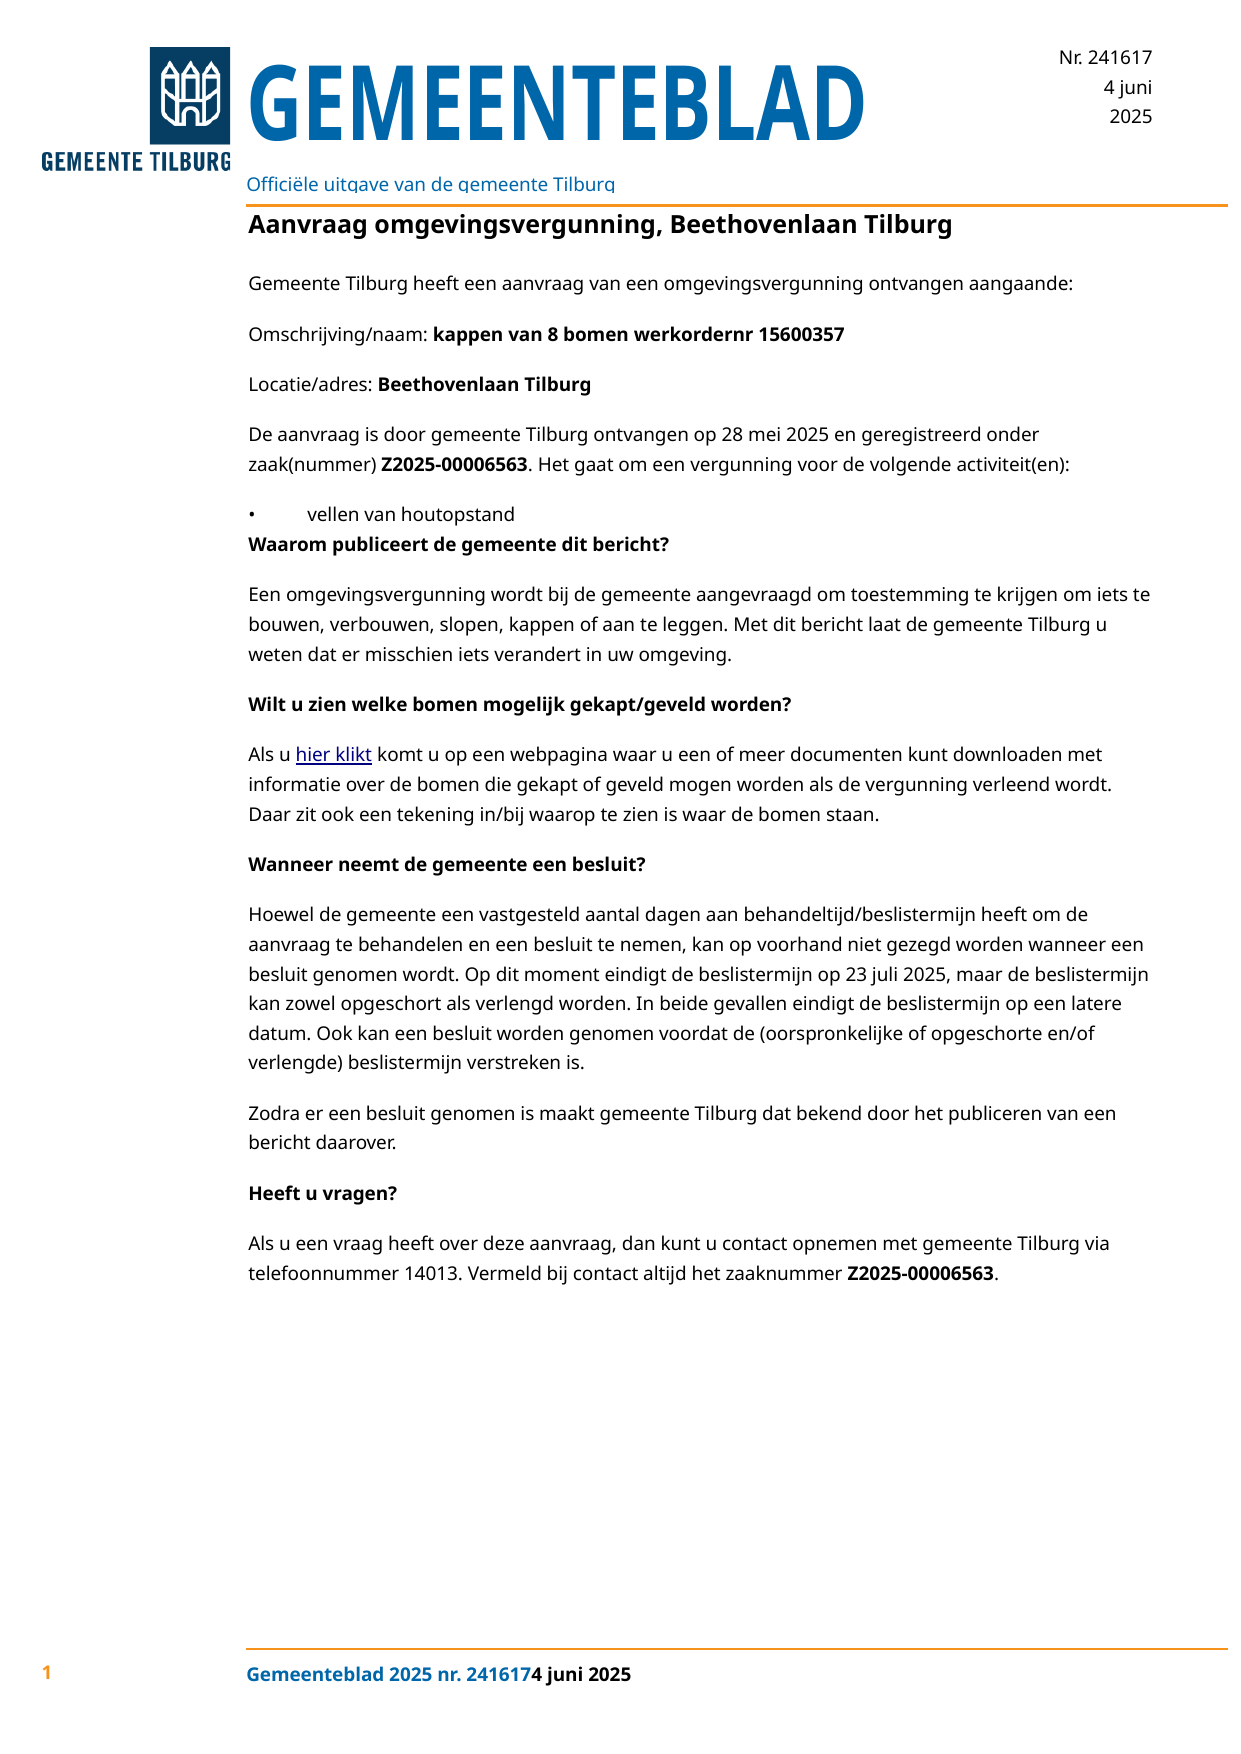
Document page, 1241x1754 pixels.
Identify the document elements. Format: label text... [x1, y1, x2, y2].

text Wanneer neemt de gemeente een besluit? [248, 851, 1152, 877]
text De aanvraag is door gemeente Tilburg ontvangen op 28 mei 2025 en geregistreerd onder zaak(nummer) Z2025-00006563. Het gaat om een vergunning voor de volgende activiteit(en): [248, 422, 1152, 477]
text Locatie/adres: Beethovenlaan Tilburg [248, 371, 1152, 397]
text Aanvraag omgevingsvergunning, Beethovenlaan Tilburg [248, 207, 1152, 241]
list vellen van houtopstand [248, 502, 1152, 527]
text Wilt u zien welke bomen mogelijk gekapt/geveld worden? [248, 691, 1152, 717]
text Waarom publiceert de gemeente dit bericht? [248, 531, 1152, 557]
text Zodra er een besluit genomen is maakt gemeente Tilburg dat bekend door het publiceren van een bericht daarover. [248, 1100, 1152, 1155]
text Omschrijving/naam: kappen van 8 bomen werkordernr 15600357 [248, 321, 1152, 346]
text Hoewel de gemeente een vastgesteld aantal dagen aan behandeltijd/beslistermijn heeft om de aanvraag te behandelen en een besluit te nemen, kan op voorhand niet gezegd worden wanneer een besluit genomen wordt. Op dit moment eindigt de beslistermijn op 23 juli 2025, maar de beslistermijn kan zowel opgeschort als verlengd worden. In beide gevallen eindigt de beslistermijn op een latere datum. Ook kan een besluit worden genomen voordat de (oorspronkelijke of opgeschorte en/of verlengde) beslistermijn verstreken is. [248, 902, 1152, 1075]
text Heeft u vragen? [248, 1180, 1152, 1206]
text Een omgevingsvergunning wordt bij de gemeente aangevraagd om toestemming te krijgen om iets te bouwen, verbouwen, slopen, kappen of aan te leggen. Met dit bericht laat de gemeente Tilburg u weten dat er misschien iets verandert in uw omgeving. [248, 582, 1152, 666]
text Als u hier klikt komt u op een webpagina waar u een of meer documenten kunt downloaden met informatie over de bomen die gekapt of geveld mogen worden als de vergunning verleend wordt. Daar zit ook een tekening in/bij waarop te zien is waar de bomen staan. [248, 742, 1152, 826]
text Gemeente Tilburg heeft een aanvraag van een omgevingsvergunning ontvangen aangaande: [248, 270, 1152, 296]
text Als u een vraag heeft over deze aanvraag, dan kunt u contact opnemen met gemeente Tilburg via telefoonnummer 14013. Vermeld bij contact altijd het zaaknummer Z2025-00006563. [248, 1230, 1152, 1286]
picture [41, 47, 231, 172]
